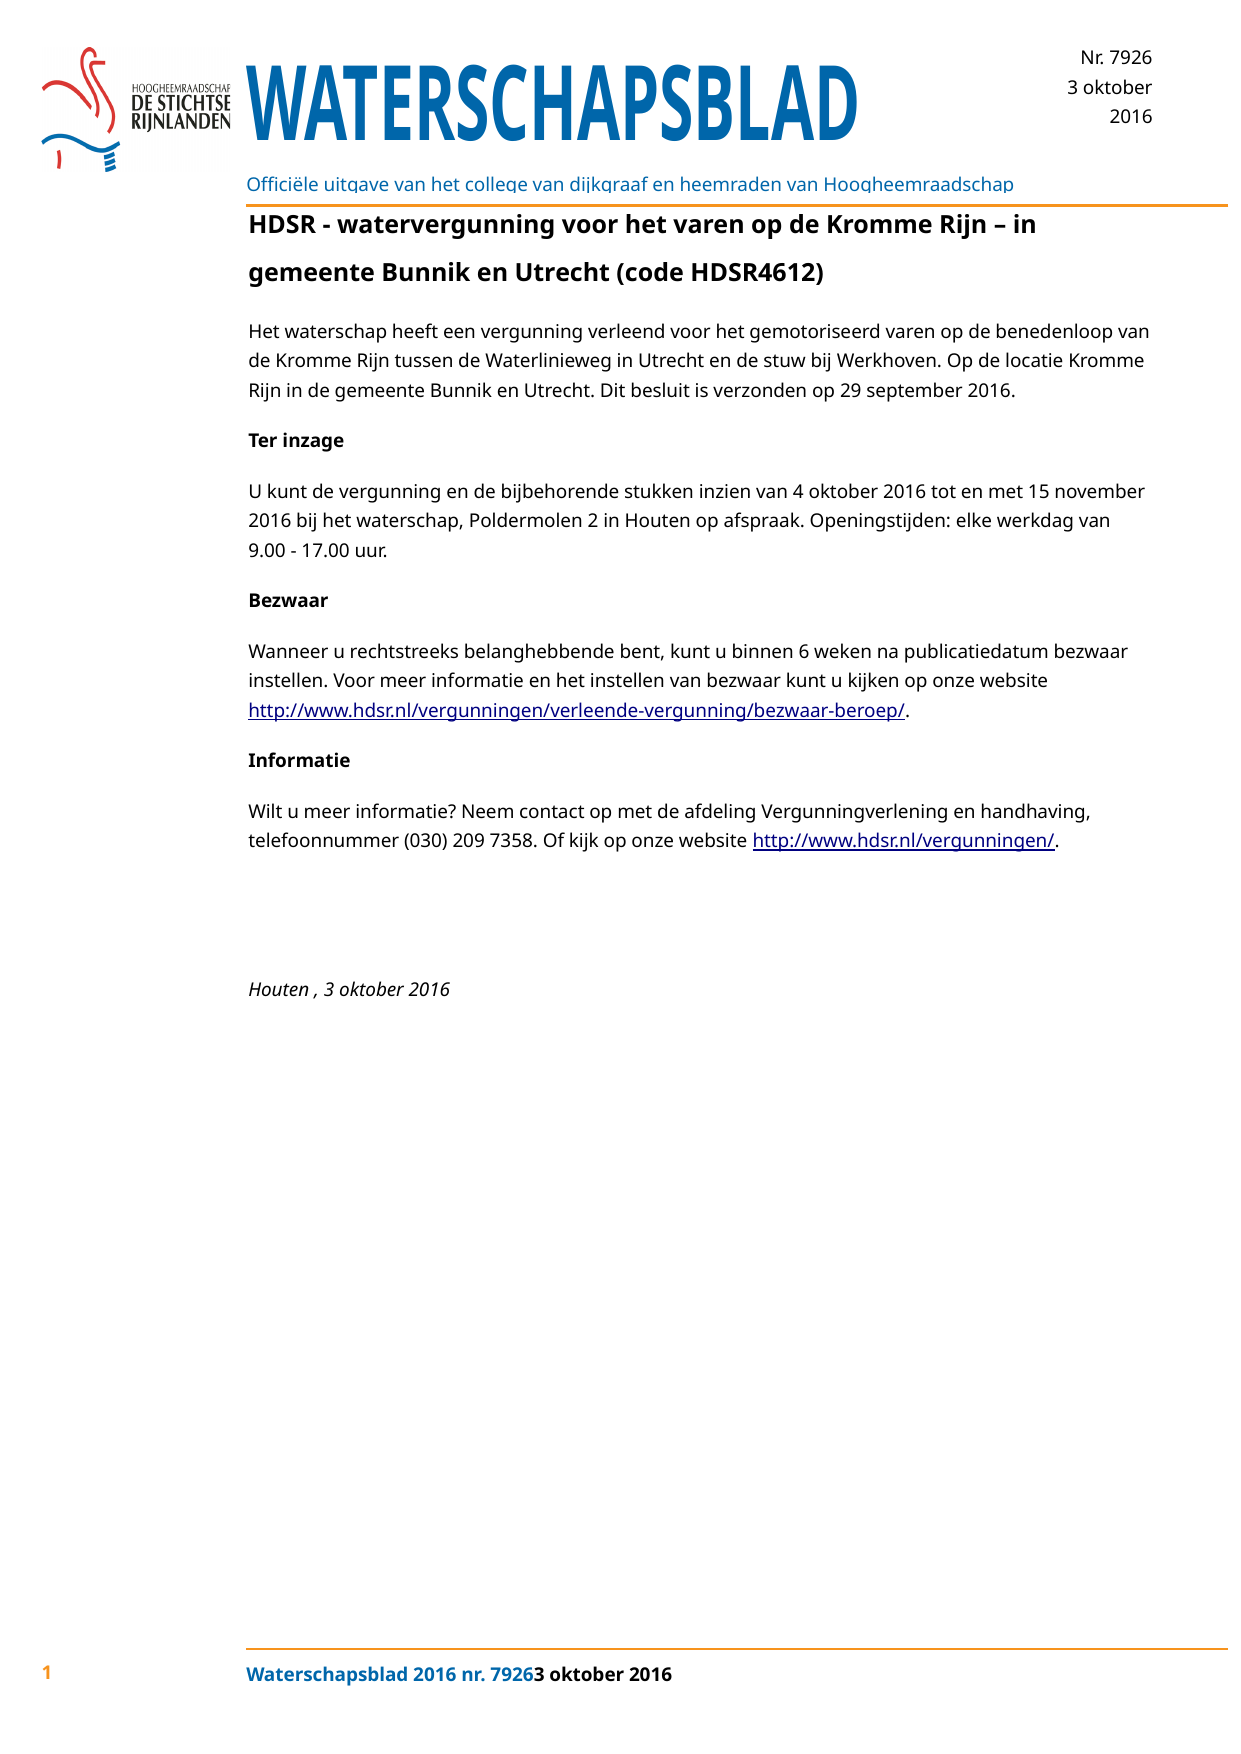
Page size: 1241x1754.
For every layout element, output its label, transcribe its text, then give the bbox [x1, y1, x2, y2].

text Informatie [248, 747, 1152, 773]
text HDSR - watervergunning voor het varen op de Kromme Rijn – in gemeente Bunnik en Utrecht (code HDSR4612) [248, 207, 1152, 288]
text Ter inzage [248, 427, 1152, 453]
text Houten , 3 oktober 2016 [248, 976, 1152, 1002]
text Bezwaar [248, 587, 1152, 613]
text Het waterschap heeft een vergunning verleend voor het gemotoriseerd varen op de benedenloop van de Kromme Rijn tussen de Waterlinieweg in Utrecht en de stuw bij Werkhoven. Op de locatie Kromme Rijn in de gemeente Bunnik en Utrecht. Dit besluit is verzonden op 29 september 2016. [248, 318, 1152, 403]
text Wilt u meer informatie? Neem contact op met de afdeling Vergunningverlening en handhaving, telefoonnummer (030) 209 7358. Of kijk op onze website http://www.hdsr.nl/vergunningen/. [248, 798, 1152, 853]
text U kunt de vergunning en de bijbehorende stukken inzien van 4 oktober 2016 tot en met 15 november 2016 bij het waterschap, Poldermolen 2 in Houten op afspraak. Openingstijden: elke werkdag van 9.00 - 17.00 uur. [248, 478, 1152, 563]
text Wanneer u rechtstreeks belanghebbende bent, kunt u binnen 6 weken na publicatiedatum bezwaar instellen. Voor meer informatie en het instellen van bezwaar kunt u kijken op onze website http://www.hdsr.nl/vergunningen/verleende-vergunning/bezwaar-beroep/. [248, 638, 1152, 723]
picture [41, 47, 231, 172]
